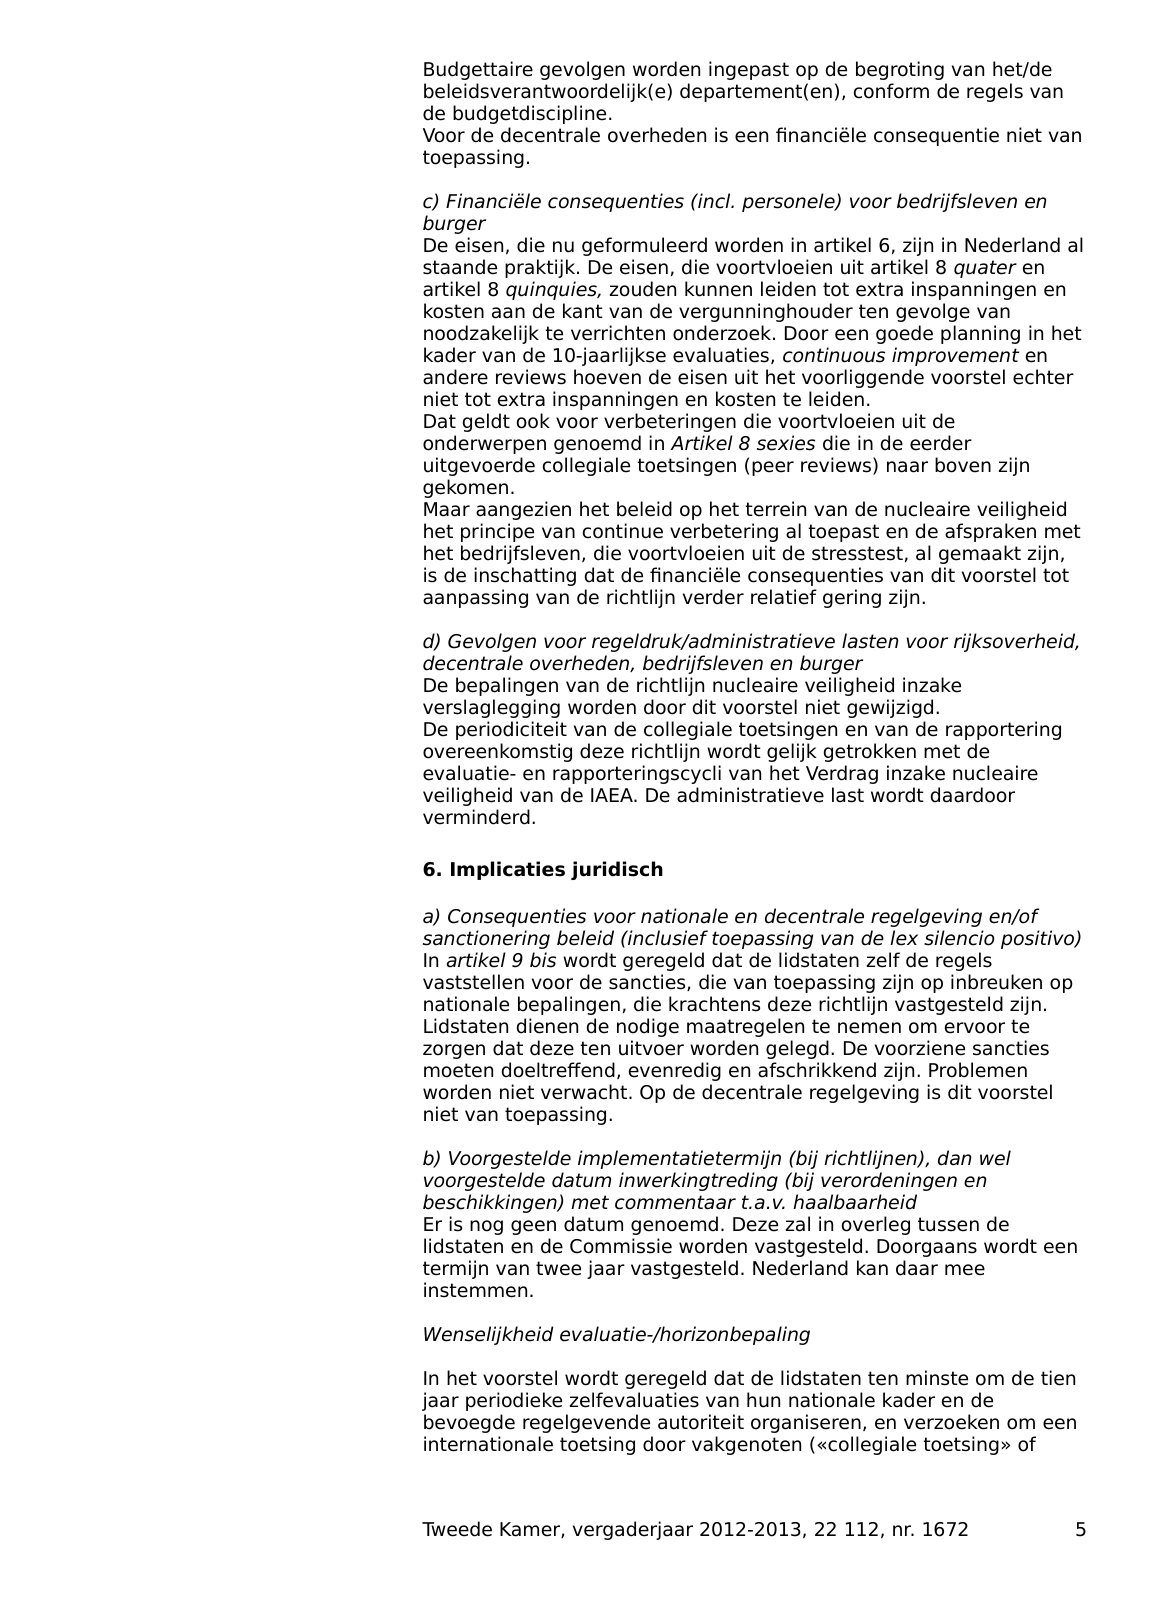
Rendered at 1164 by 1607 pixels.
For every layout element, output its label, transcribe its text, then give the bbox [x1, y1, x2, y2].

text In het voorstel wordt geregeld dat de lidstaten ten minste om de tien jaar periodieke zelfevaluaties van hun nationale kader en de bevoegde regelgevende autoriteit organiseren, en verzoeken om een internationale toetsing door vakgenoten («collegiale toetsing» of [422, 1368, 1087, 1456]
text c) Financiële consequenties (incl. personele) voor bedrijfsleven en burger [422, 191, 1087, 235]
text Er is nog geen datum genoemd. Deze zal in overleg tussen de lidstaten en de Commissie worden vastgesteld. Doorgaans wordt een termijn van twee jaar vastgesteld. Nederland kan daar mee instemmen. [422, 1214, 1087, 1302]
text a) Consequenties voor nationale en decentrale regelgeving en/of sanctionering beleid (inclusief toepassing van de lex silencio positivo) [422, 906, 1087, 950]
subtitle Wenselijkheid evaluatie-/horizonbepaling [422, 1324, 1087, 1346]
text De bepalingen van de richtlijn nucleaire veiligheid inzake verslaglegging worden door dit voorstel niet gewijzigd. [422, 675, 1087, 719]
text Budgettaire gevolgen worden ingepast op de begroting van het/de beleidsverantwoordelijk(e) departement(en), conform de regels van de budgetdiscipline. [422, 59, 1087, 125]
text In artikel 9 bis wordt geregeld dat de lidstaten zelf de regels vaststellen voor de sancties, die van toepassing zijn op inbreuken op nationale bepalingen, die krachtens deze richtlijn vastgesteld zijn. Lidstaten dienen de nodige maatregelen te nemen om ervoor te zorgen dat deze ten uitvoer worden gelegd. De voorziene sancties moeten doeltreffend, evenredig en afschrikkend zijn. Problemen worden niet verwacht. Op de decentrale regelgeving is dit voorstel niet van toepassing. [422, 950, 1087, 1126]
text Maar aangezien het beleid op het terrein van de nucleaire veiligheid het principe van continue verbetering al toepast en de afspraken met het bedrijfsleven, die voortvloeien uit de stresstest, al gemaakt zijn, is de inschatting dat de financiële consequenties van dit voorstel tot aanpassing van de richtlijn verder relatief gering zijn. [422, 499, 1087, 609]
text De eisen, die nu geformuleerd worden in artikel 6, zijn in Nederland al staande praktijk. De eisen, die voortvloeien uit artikel 8 quater en artikel 8 quinquies, zouden kunnen leiden tot extra inspanningen en kosten aan de kant van de vergunninghouder ten gevolge van noodzakelijk te verrichten onderzoek. Door een goede planning in het kader van de 10-jaarlijkse evaluaties, continuous improvement en andere reviews hoeven de eisen uit het voorliggende voorstel echter niet tot extra inspanningen en kosten te leiden. [422, 235, 1087, 411]
text b) Voorgestelde implementatietermijn (bij richtlijnen), dan wel voorgestelde datum inwerkingtreding (bij verordeningen en beschikkingen) met commentaar t.a.v. haalbaarheid [422, 1148, 1087, 1214]
subtitle 6. Implicaties juridisch [422, 859, 1087, 881]
text De periodiciteit van de collegiale toetsingen en van de rapportering overeenkomstig deze richtlijn wordt gelijk getrokken met de evaluatie- en rapporteringscycli van het Verdrag inzake nucleaire veiligheid van de IAEA. De administratieve last wordt daardoor verminderd. [422, 719, 1087, 829]
text Dat geldt ook voor verbeteringen die voortvloeien uit de onderwerpen genoemd in Artikel 8 sexies die in de eerder uitgevoerde collegiale toetsingen (peer reviews) naar boven zijn gekomen. [422, 411, 1087, 499]
text d) Gevolgen voor regeldruk/administratieve lasten voor rijksoverheid, decentrale overheden, bedrijfsleven en burger [422, 631, 1087, 675]
text Voor de decentrale overheden is een financiële consequentie niet van toepassing. [422, 125, 1087, 169]
